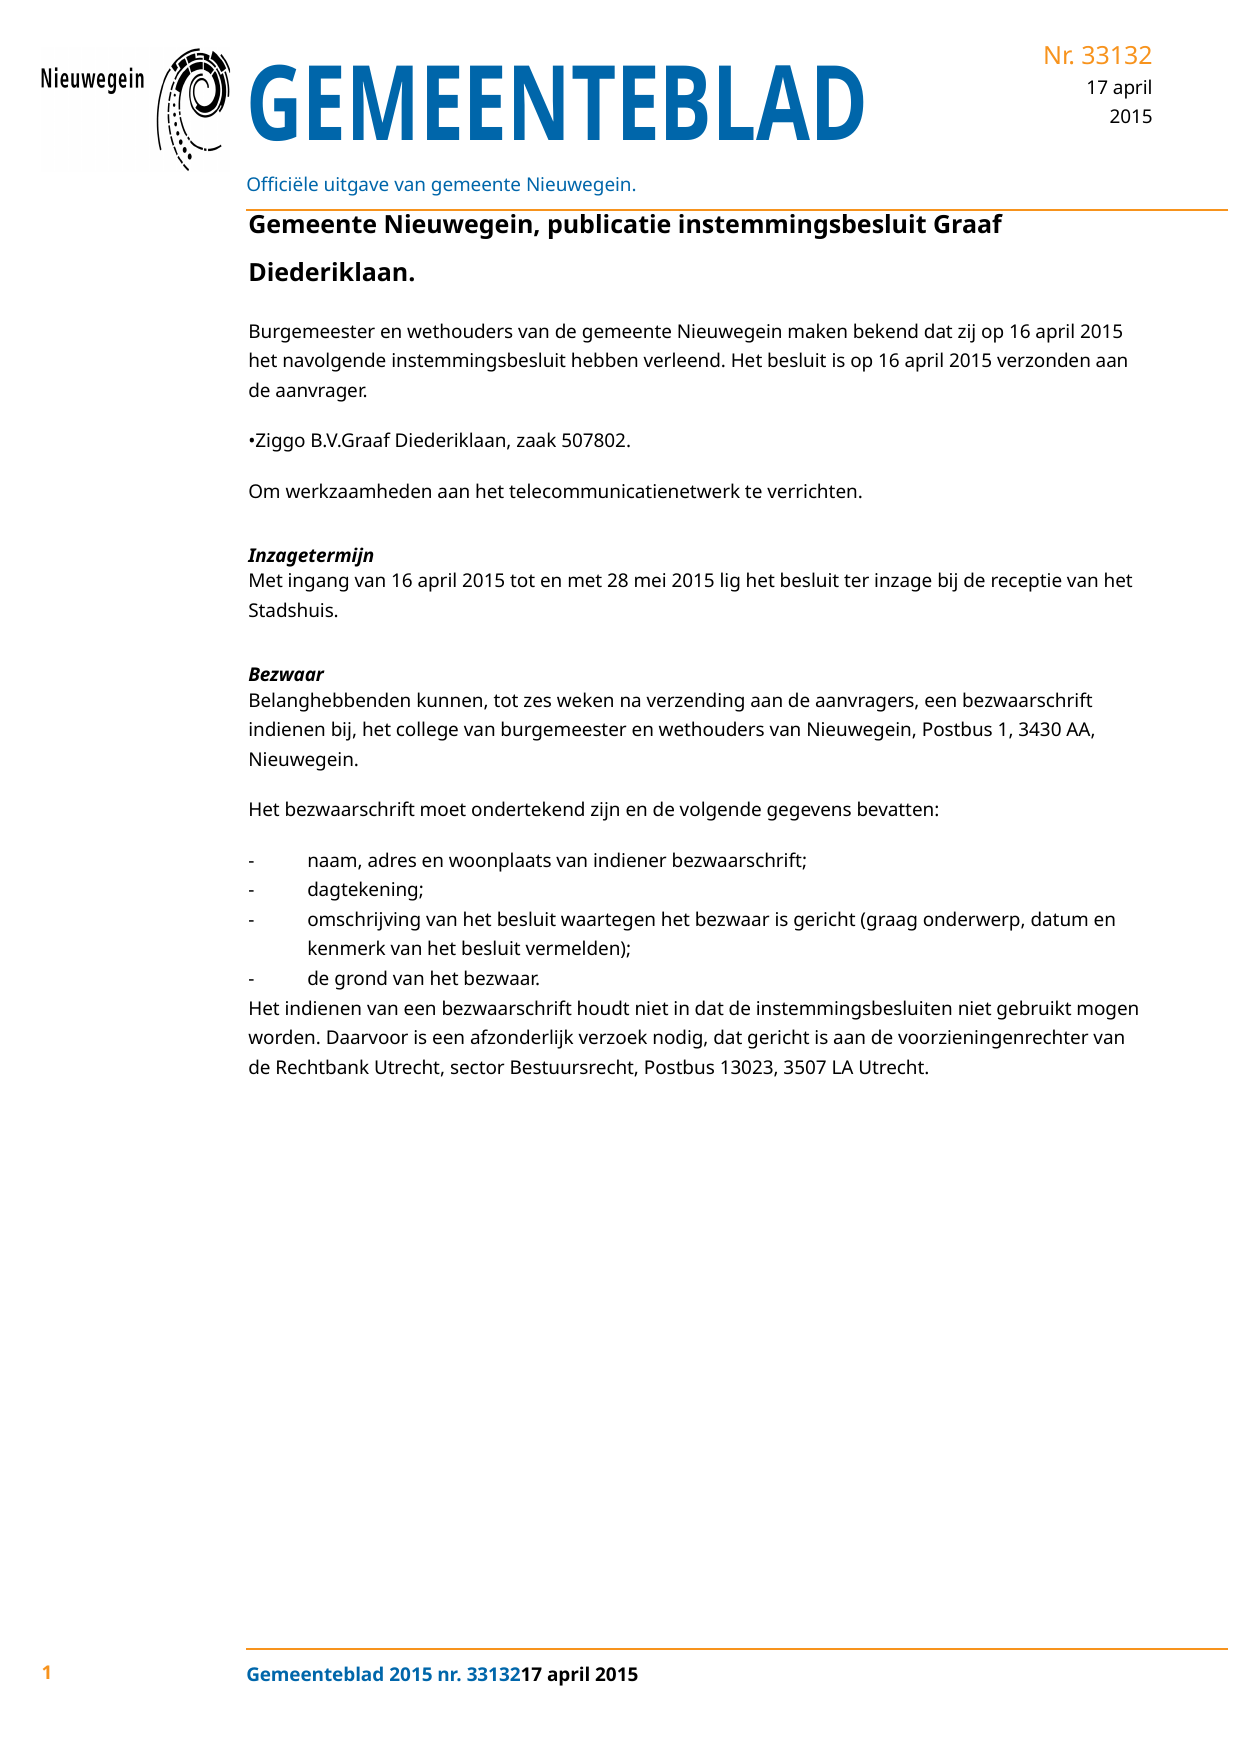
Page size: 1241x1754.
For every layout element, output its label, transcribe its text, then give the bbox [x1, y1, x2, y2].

text Met ingang van 16 april 2015 tot en met 28 mei 2015 lig het besluit ter inzage bij de receptie van het Stadshuis. [248, 568, 1152, 623]
text Het indienen van een bezwaarschrift houdt niet in dat de instemmingsbesluiten niet gebruikt mogen worden. Daarvoor is een afzonderlijk verzoek nodig, dat gericht is aan de voorzieningenrechter van de Rechtbank Utrecht, sector Bestuursrecht, Postbus 13023, 3507 LA Utrecht. [248, 995, 1152, 1080]
text •Ziggo B.V.Graaf Diederiklaan, zaak 507802. [248, 427, 1152, 453]
text Het bezwaarschrift moet ondertekend zijn en de volgende gegevens bevatten: [248, 796, 1152, 822]
list naam, adres en woonplaats van indiener bezwaarschrift; [248, 847, 1152, 873]
list dagtekening; [248, 876, 1152, 902]
text Bezwaar [248, 661, 1152, 687]
text Gemeente Nieuwegein, publicatie instemmingsbesluit Graaf Diederiklaan. [248, 211, 1152, 288]
text Belanghebbenden kunnen, tot zes weken na verzending aan de aanvragers, een bezwaarschrift indienen bij, het college van burgemeester en wethouders van Nieuwegein, Postbus 1, 3430 AA, Nieuwegein. [248, 687, 1152, 772]
picture [41, 47, 231, 172]
text Burgemeester en wethouders van de gemeente Nieuwegein maken bekend dat zij op 16 april 2015 het navolgende instemmingsbesluit hebben verleend. Het besluit is op 16 april 2015 verzonden aan de aanvrager. [248, 318, 1152, 403]
list de grond van het bezwaar. [248, 965, 1152, 991]
list omschrijving van het besluit waartegen het bezwaar is gericht (graag onderwerp, datum en kenmerk van het besluit vermelden); [248, 906, 1152, 961]
text Inzagetermijn [248, 542, 1152, 568]
text Om werkzaamheden aan het telecommunicatienetwerk te verrichten. [248, 478, 1152, 504]
